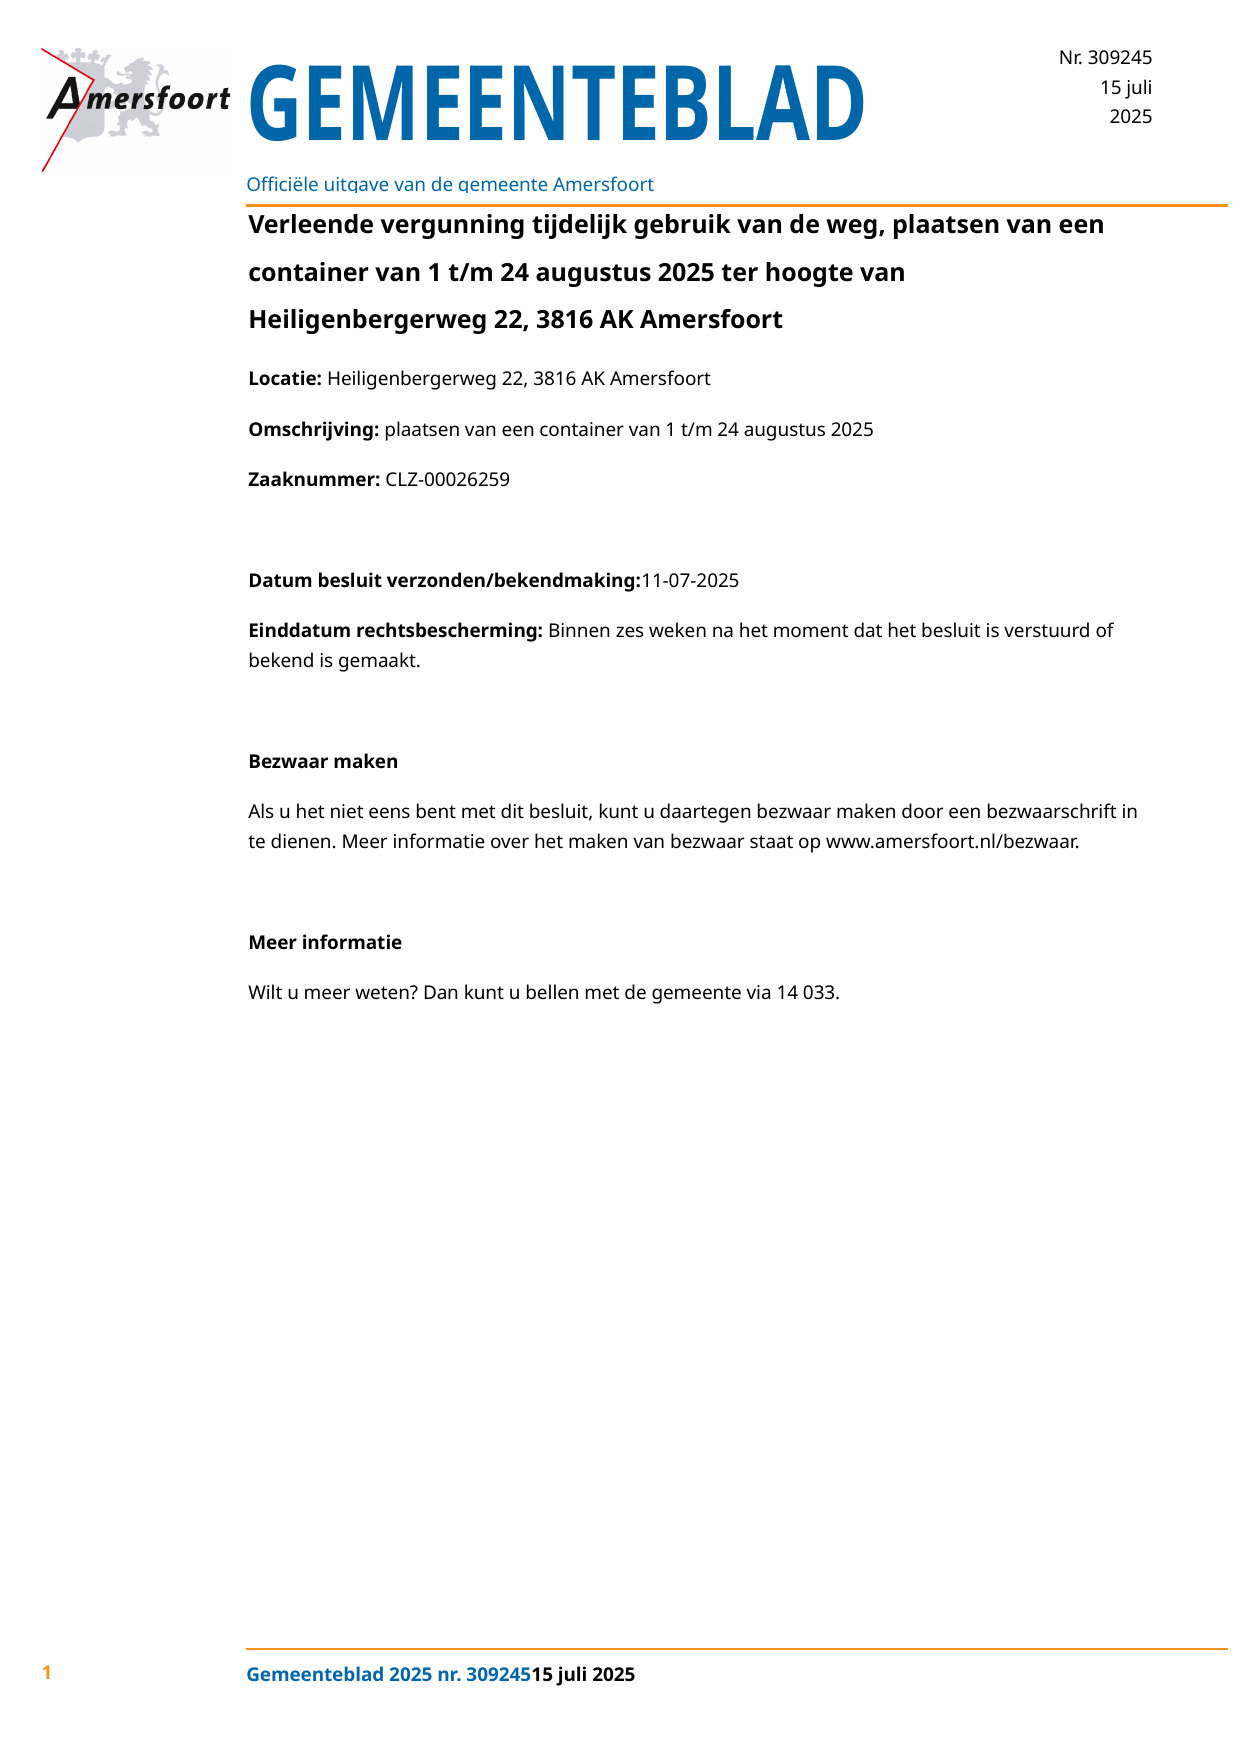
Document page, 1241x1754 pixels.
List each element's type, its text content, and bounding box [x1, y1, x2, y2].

picture [41, 47, 231, 172]
text Wilt u meer weten? Dan kunt u bellen met de gemeente via 14 033. [248, 979, 1152, 1005]
text Locatie: Heiligenbergerweg 22, 3816 AK Amersfoort [248, 366, 1152, 391]
text Einddatum rechtsbescherming: Binnen zes weken na het moment dat het besluit is verstuurd of bekend is gemaakt. [248, 618, 1152, 673]
text Bezwaar maken [248, 748, 1152, 774]
text Omschrijving: plaatsen van een container van 1 t/m 24 augustus 2025 [248, 416, 1152, 442]
text Meer informatie [248, 929, 1152, 954]
text Datum besluit verzonden/bekendmaking:11-07-2025 [248, 567, 1152, 593]
text Zaaknummer: CLZ-00026259 [248, 466, 1152, 492]
text Verleende vergunning tijdelijk gebruik van de weg, plaatsen van een container van 1 t/m 24 augustus 2025 ter hoogte van Heiligenbergerweg 22, 3816 AK Amersfoort [248, 207, 1152, 336]
text Als u het niet eens bent met dit besluit, kunt u daartegen bezwaar maken door een bezwaarschrift in te dienen. Meer informatie over het maken van bezwaar staat op www.amersfoort.nl/bezwaar. [248, 798, 1152, 854]
